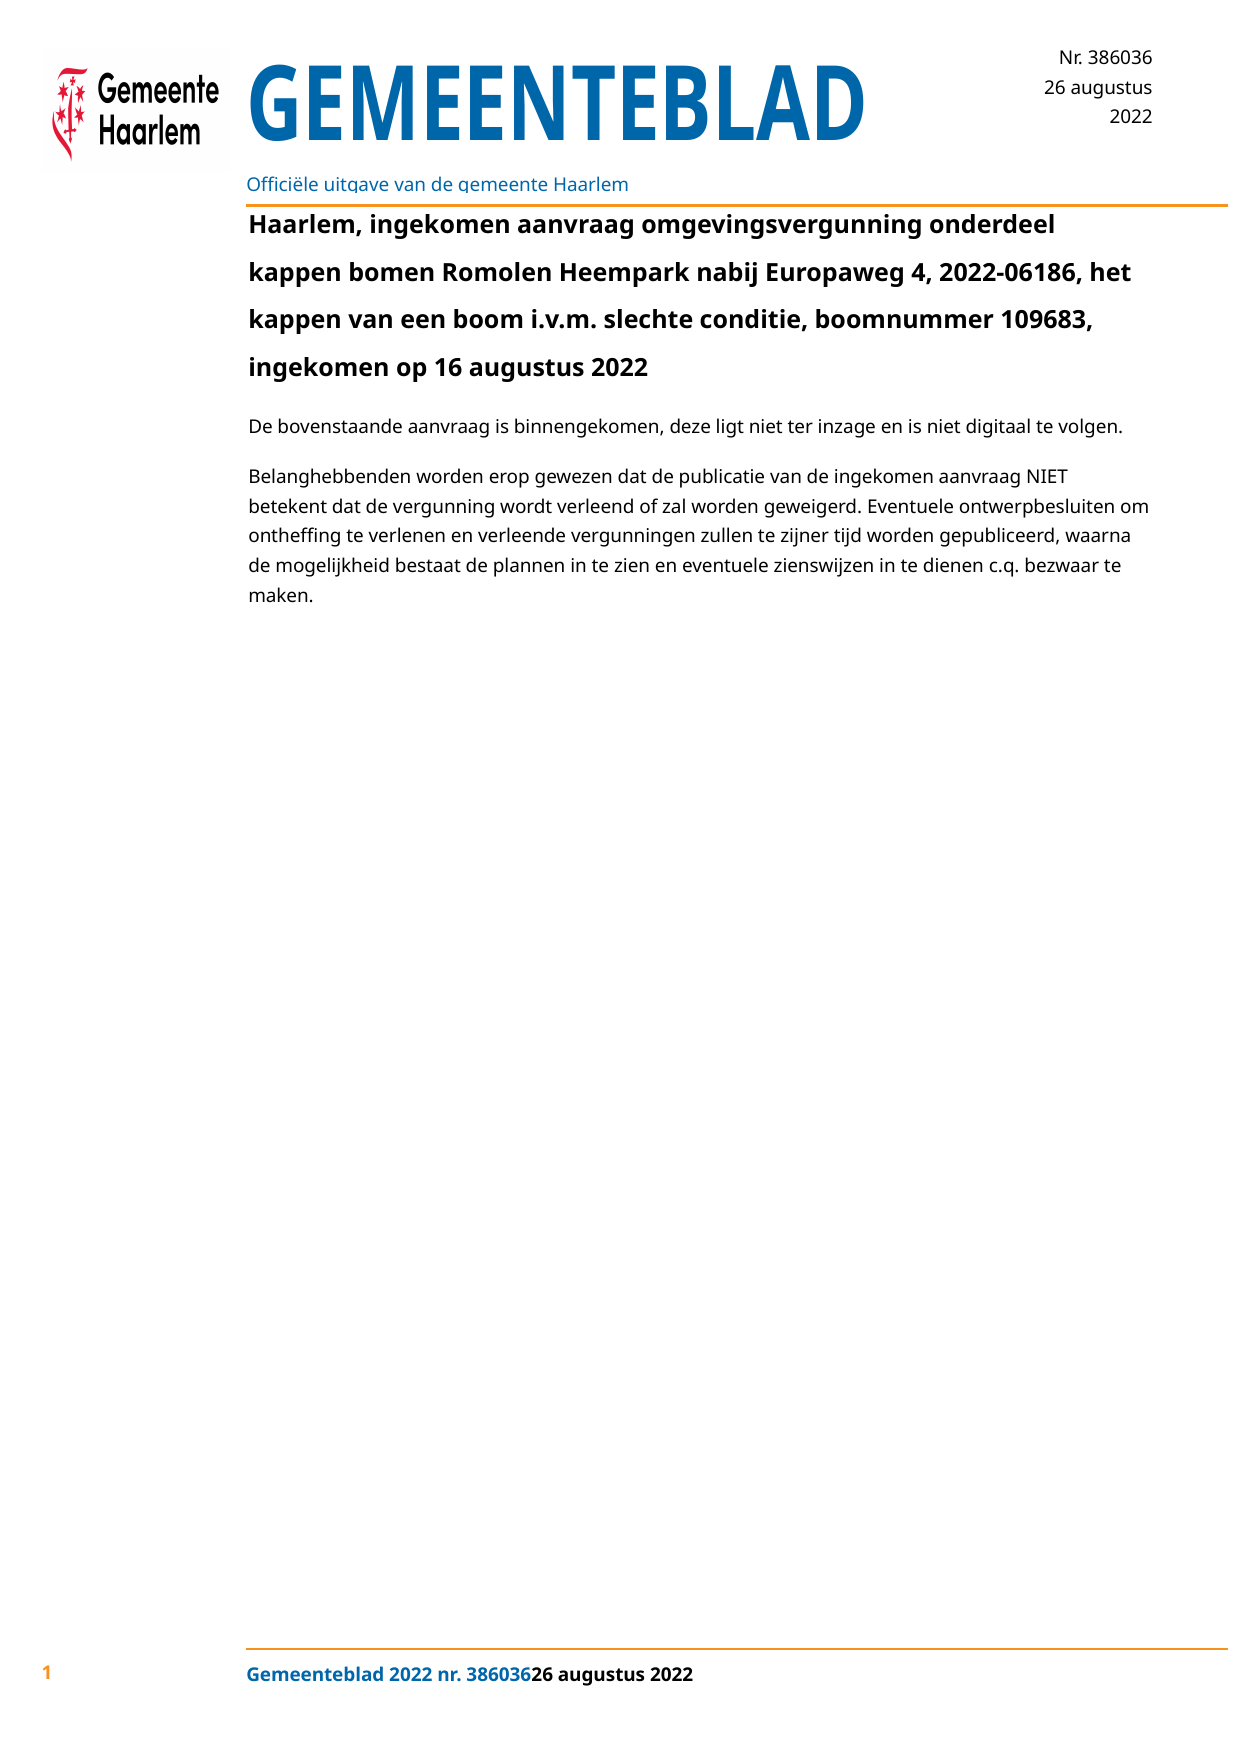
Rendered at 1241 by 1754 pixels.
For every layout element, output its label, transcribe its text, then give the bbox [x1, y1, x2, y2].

text Belanghebbenden worden erop gewezen dat de publicatie van de ingekomen aanvraag NIET betekent dat de vergunning wordt verleend of zal worden geweigerd. Eventuele ontwerpbesluiten om ontheffing te verlenen en verleende vergunningen zullen te zijner tijd worden gepubliceerd, waarna de mogelijkheid bestaat de plannen in te zien en eventuele zienswijzen in te dienen c.q. bezwaar te maken. [248, 463, 1152, 608]
picture [41, 47, 231, 172]
text De bovenstaande aanvraag is binnengekomen, deze ligt niet ter inzage en is niet digitaal te volgen. [248, 413, 1152, 439]
text Haarlem, ingekomen aanvraag omgevingsvergunning onderdeel kappen bomen Romolen Heempark nabij Europaweg 4, 2022-06186, het kappen van een boom i.v.m. slechte conditie, boomnummer 109683, ingekomen op 16 augustus 2022 [248, 207, 1152, 384]
